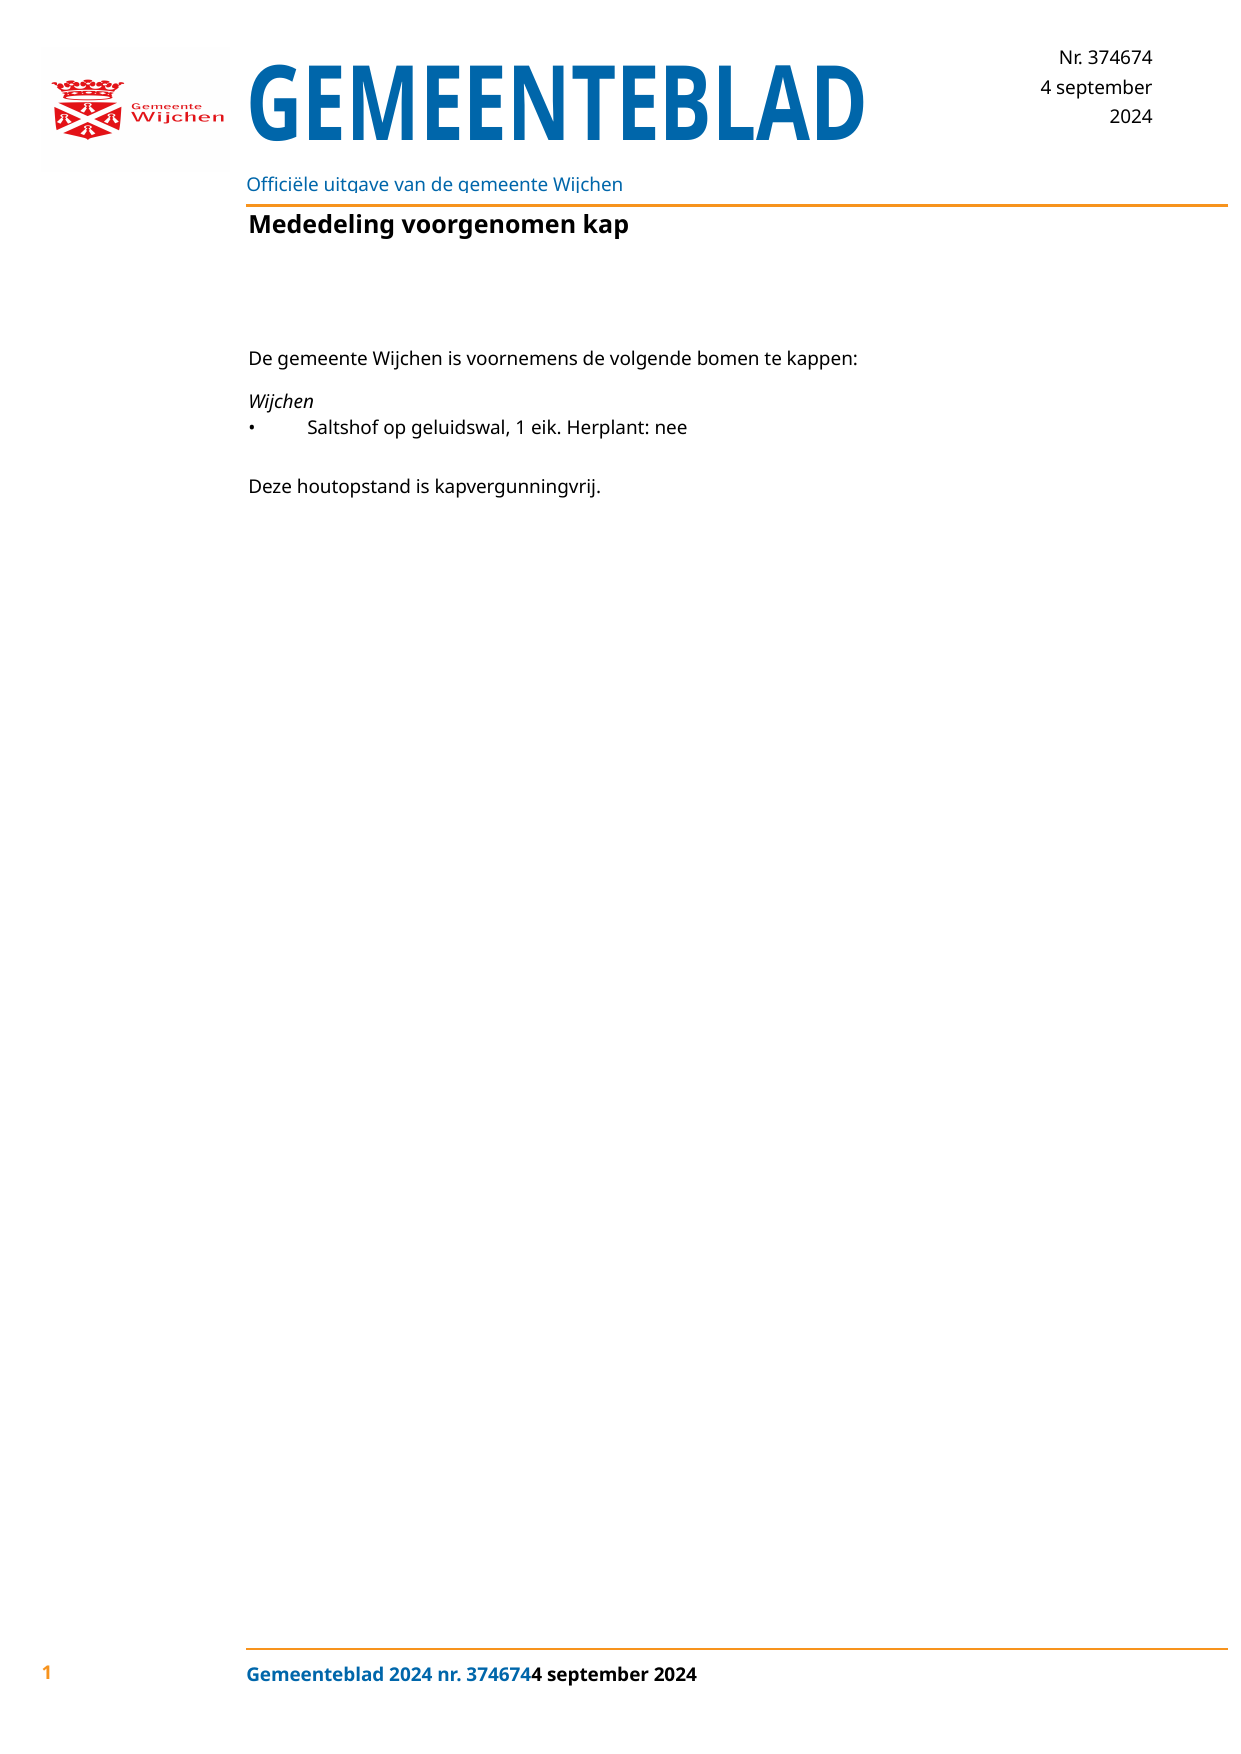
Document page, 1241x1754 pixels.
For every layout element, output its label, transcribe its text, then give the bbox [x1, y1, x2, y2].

text De gemeente Wijchen is voornemens de volgende bomen te kappen: [248, 345, 1152, 371]
text Mededeling voorgenomen kap [248, 207, 1152, 241]
picture [41, 47, 231, 172]
text Deze houtopstand is kapvergunningvrij. [248, 473, 1152, 499]
text Wijchen [248, 388, 1152, 414]
list Saltshof op geluidswal, 1 eik. Herplant: nee [248, 414, 1152, 440]
